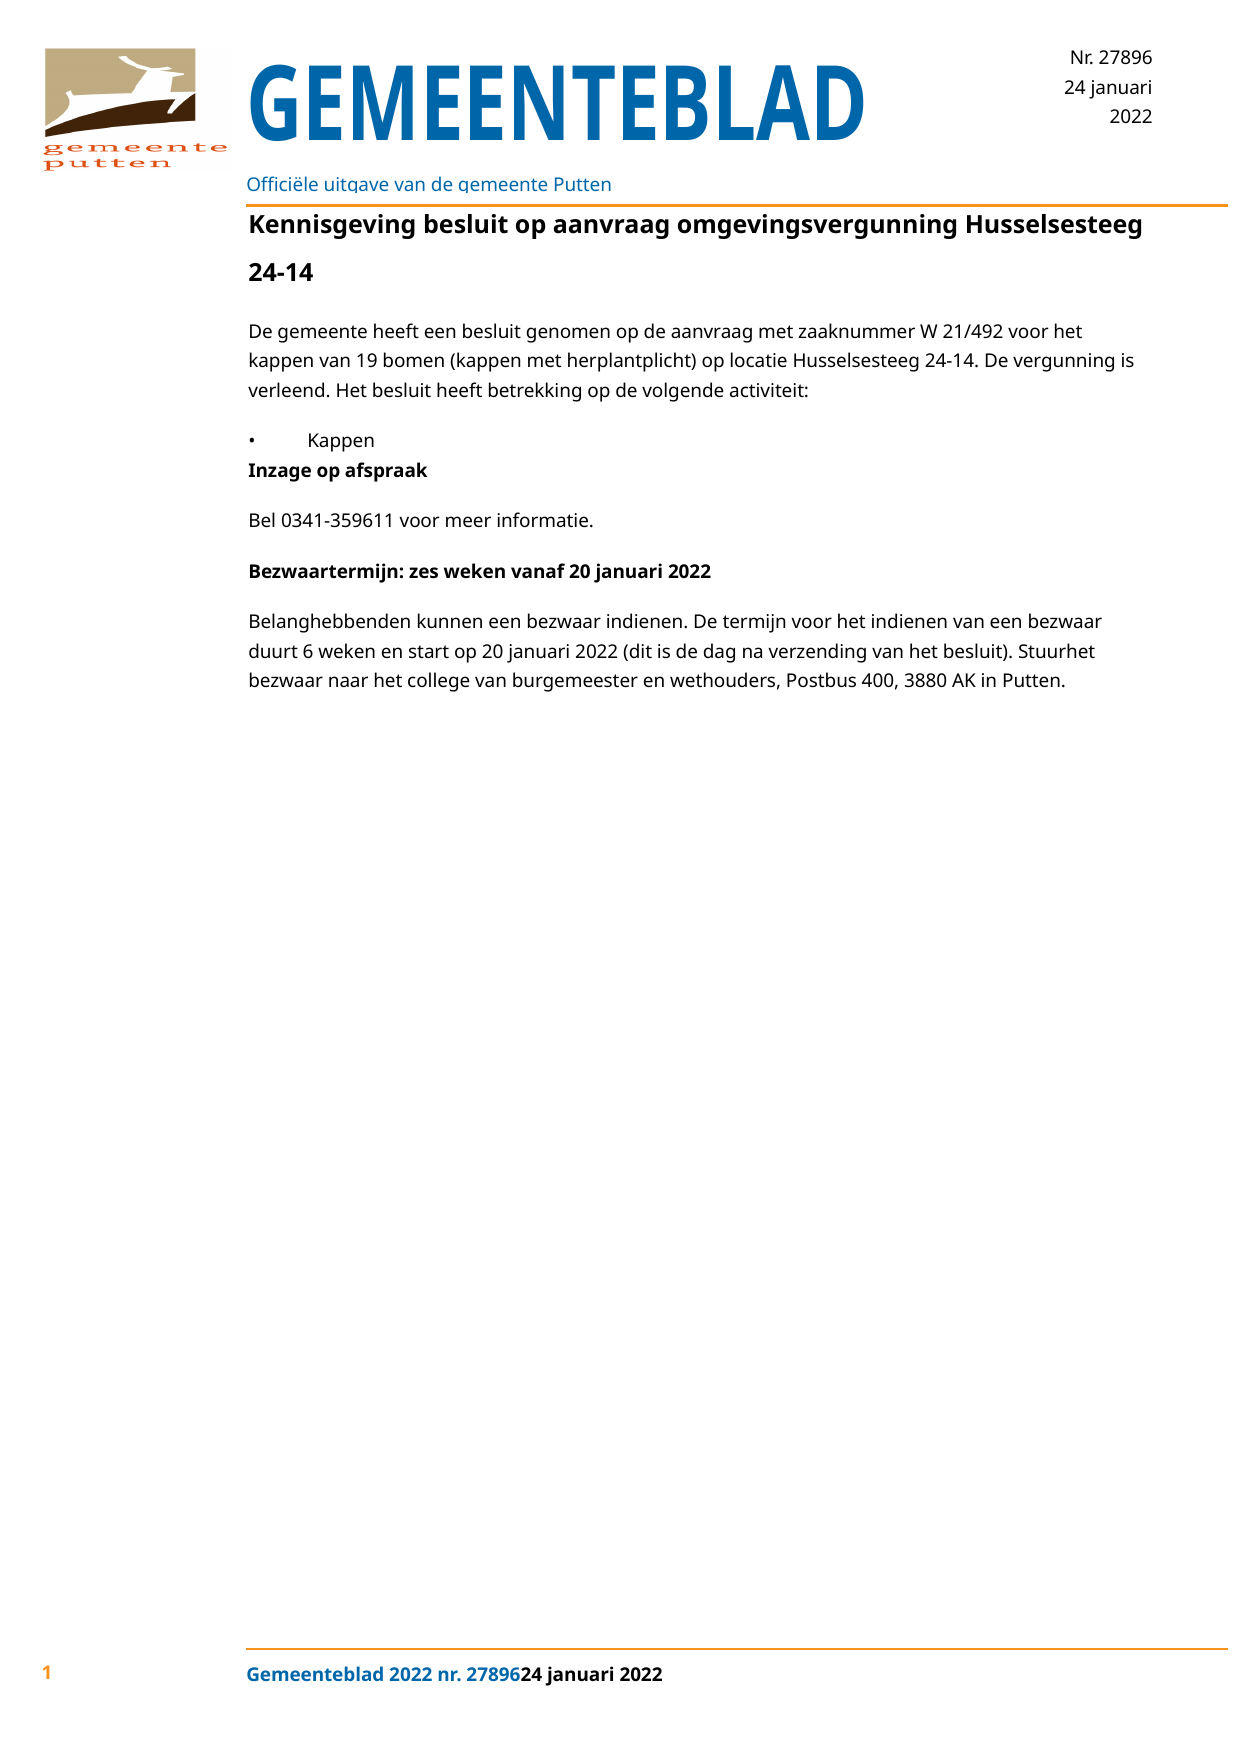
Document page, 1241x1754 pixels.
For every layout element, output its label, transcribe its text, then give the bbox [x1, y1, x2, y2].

picture [41, 47, 231, 172]
text Inzage op afspraak [248, 457, 1152, 483]
text Bel 0341-359611 voor meer informatie. [248, 507, 1152, 533]
list Kappen [248, 427, 1152, 453]
text De gemeente heeft een besluit genomen op de aanvraag met zaaknummer W 21/492 voor het kappen van 19 bomen (kappen met herplantplicht) op locatie Husselsesteeg 24-14. De vergunning is verleend. Het besluit heeft betrekking op de volgende activiteit: [248, 318, 1152, 403]
text Kennisgeving besluit op aanvraag omgevingsvergunning Husselsesteeg 24-14 [248, 207, 1152, 288]
text Bezwaartermijn: zes weken vanaf 20 januari 2022 [248, 558, 1152, 584]
text Belanghebbenden kunnen een bezwaar indienen. De termijn voor het indienen van een bezwaar duurt 6 weken en start op 20 januari 2022 (dit is de dag na verzending van het besluit). Stuurhet bezwaar naar het college van burgemeester en wethouders, Postbus 400, 3880 AK in Putten. [248, 608, 1152, 693]
